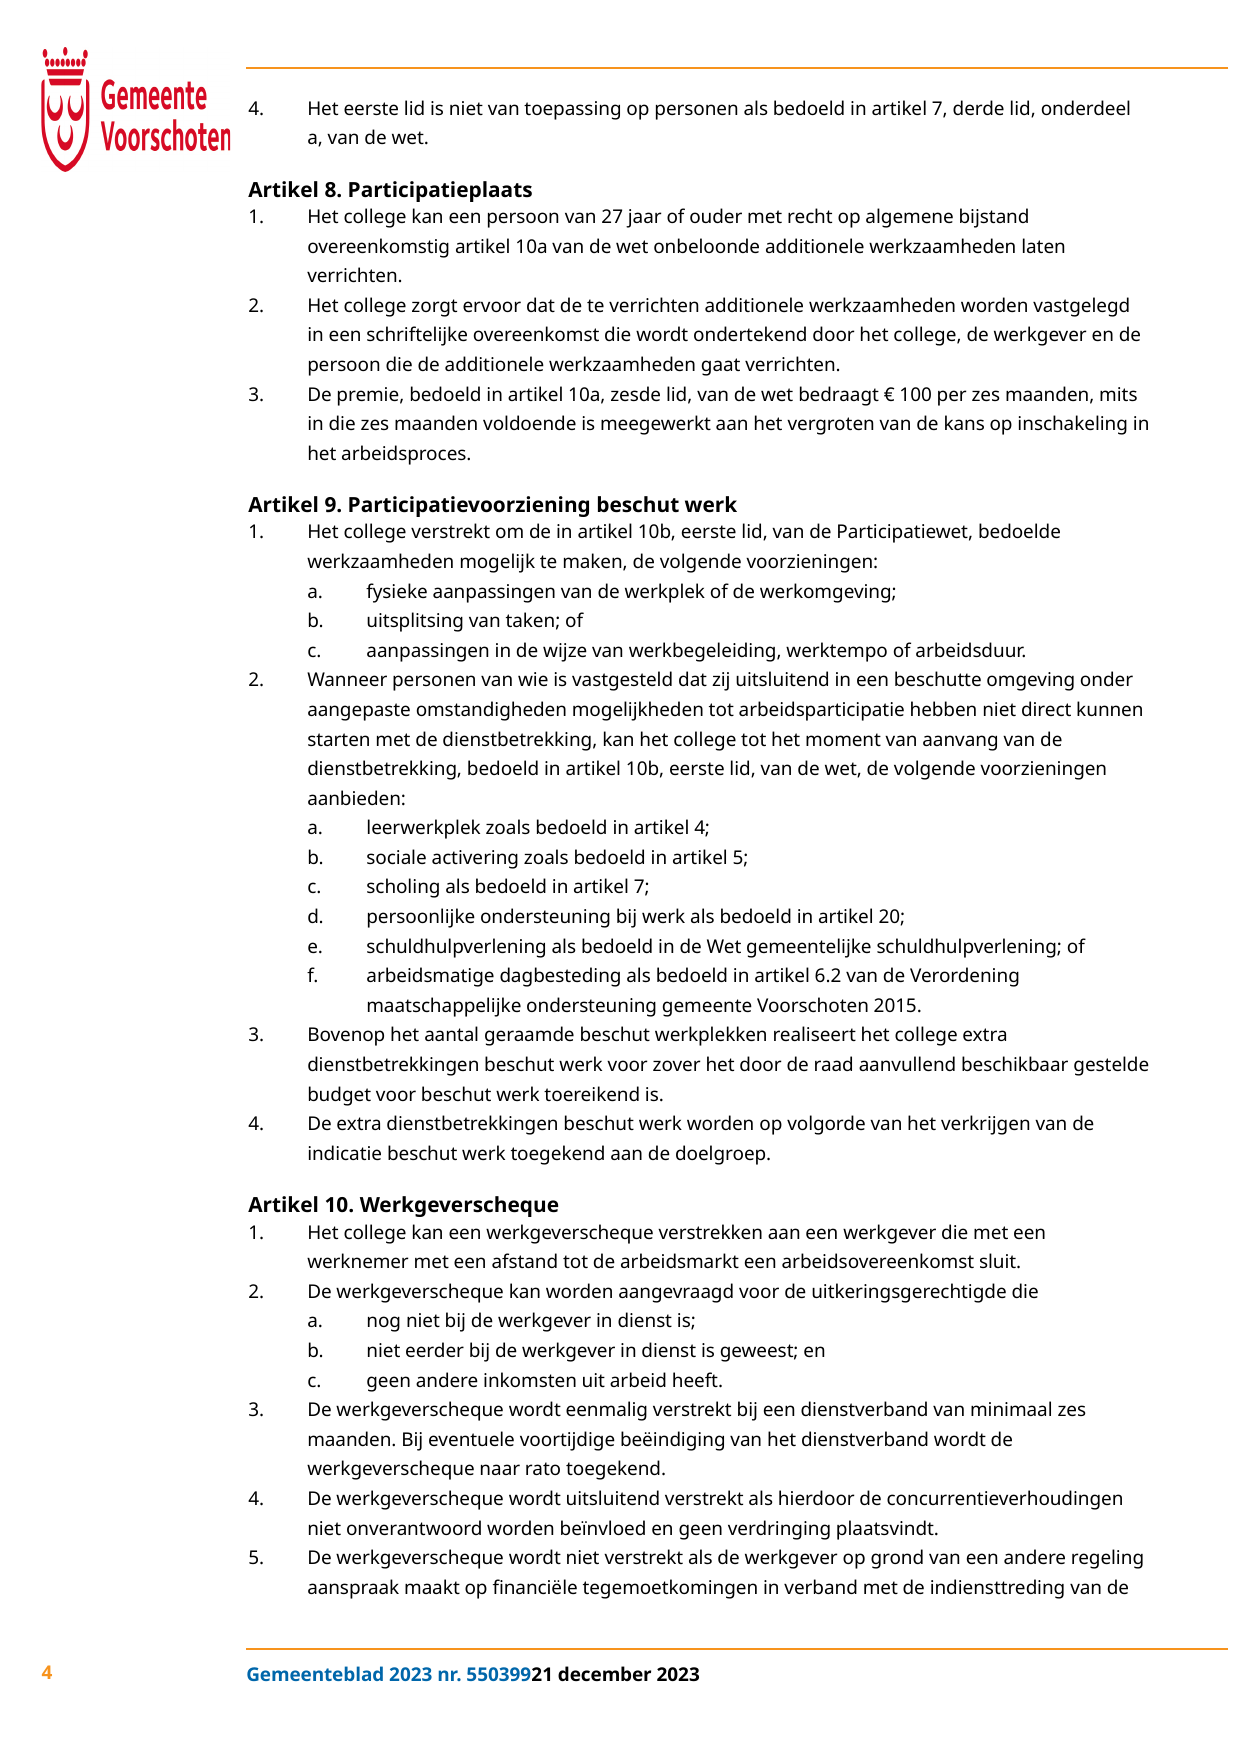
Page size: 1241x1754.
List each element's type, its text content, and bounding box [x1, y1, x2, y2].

list fysieke aanpassingen van de werkplek of de werkomgeving; [307, 578, 1152, 604]
list leerwerkplek zoals bedoeld in artikel 4; [307, 814, 1152, 840]
list Het college zorgt ervoor dat de te verrichten additionele werkzaamheden worden vastgelegd in een schriftelijke overeenkomst die wordt ondertekend door het college, de werkgever en de persoon die de additionele werkzaamheden gaat verrichten. [248, 292, 1152, 377]
list De werkgeverscheque wordt niet verstrekt als de werkgever op grond van een andere regeling aanspraak maakt op financiële tegemoetkomingen in verband met de indiensttreding van de [248, 1544, 1152, 1599]
list uitsplitsing van taken; of [307, 607, 1152, 633]
list De extra dienstbetrekkingen beschut werk worden op volgorde van het verkrijgen van de indicatie beschut werk toegekend aan de doelgroep. [248, 1110, 1152, 1166]
list sociale activering zoals bedoeld in artikel 5; [307, 844, 1152, 870]
list De premie, bedoeld in artikel 10a, zesde lid, van de wet bedraagt € 100 per zes maanden, mits in die zes maanden voldoende is meegewerkt aan het vergroten van de kans op inschakeling in het arbeidsproces. [248, 381, 1152, 466]
list niet eerder bij de werkgever in dienst is geweest; en [307, 1337, 1152, 1363]
text Artikel 8. Participatieplaats [248, 175, 1152, 203]
text Artikel 9. Participatievoorziening beschut werk [248, 490, 1152, 519]
list Het college verstrekt om de in artikel 10b, eerste lid, van de Participatiewet, bedoelde werkzaamheden mogelijk te maken, de volgende voorzieningen: [248, 519, 1152, 574]
list persoonlijke ondersteuning bij werk als bedoeld in artikel 20; [307, 903, 1152, 929]
list Het college kan een werkgeverscheque verstrekken aan een werkgever die met een werknemer met een afstand tot de arbeidsmarkt een arbeidsovereenkomst sluit. [248, 1219, 1152, 1274]
list De werkgeverscheque wordt uitsluitend verstrekt als hierdoor de concurrentieverhoudingen niet onverantwoord worden beïnvloed en geen verdringing plaatsvindt. [248, 1485, 1152, 1540]
list Bovenop het aantal geraamde beschut werkplekken realiseert het college extra dienstbetrekkingen beschut werk voor zover het door de raad aanvullend beschikbaar gestelde budget voor beschut werk toereikend is. [248, 1022, 1152, 1107]
list De werkgeverscheque kan worden aangevraagd voor de uitkeringsgerechtigde die [248, 1278, 1152, 1304]
list schuldhulpverlening als bedoeld in de Wet gemeentelijke schuldhulpverlening; of [307, 933, 1152, 959]
list arbeidsmatige dagbesteding als bedoeld in artikel 6.2 van de Verordening maatschappelijke ondersteuning gemeente Voorschoten 2015. [307, 962, 1152, 1018]
picture [41, 47, 231, 172]
list scholing als bedoeld in artikel 7; [307, 874, 1152, 899]
list aanpassingen in de wijze van werkbegeleiding, werktempo of arbeidsduur. [307, 637, 1152, 663]
list geen andere inkomsten uit arbeid heeft. [307, 1367, 1152, 1392]
list nog niet bij de werkgever in dienst is; [307, 1308, 1152, 1333]
list Wanneer personen van wie is vastgesteld dat zij uitsluitend in een beschutte omgeving onder aangepaste omstandigheden mogelijkheden tot arbeidsparticipatie hebben niet direct kunnen starten met de dienstbetrekking, kan het college tot het moment van aanvang van de dienstbetrekking, bedoeld in artikel 10b, eerste lid, van de wet, de volgende voorzieningen aanbieden: [248, 667, 1152, 811]
text Artikel 10. Werkgeverscheque [248, 1190, 1152, 1219]
list Het eerste lid is niet van toepassing op personen als bedoeld in artikel 7, derde lid, onderdeel a, van de wet. [248, 95, 1152, 150]
list De werkgeverscheque wordt eenmalig verstrekt bij een dienstverband van minimaal zes maanden. Bij eventuele voortijdige beëindiging van het dienstverband wordt de werkgeverscheque naar rato toegekend. [248, 1396, 1152, 1481]
list Het college kan een persoon van 27 jaar of ouder met recht op algemene bijstand overeenkomstig artikel 10a van de wet onbeloonde additionele werkzaamheden laten verrichten. [248, 203, 1152, 288]
